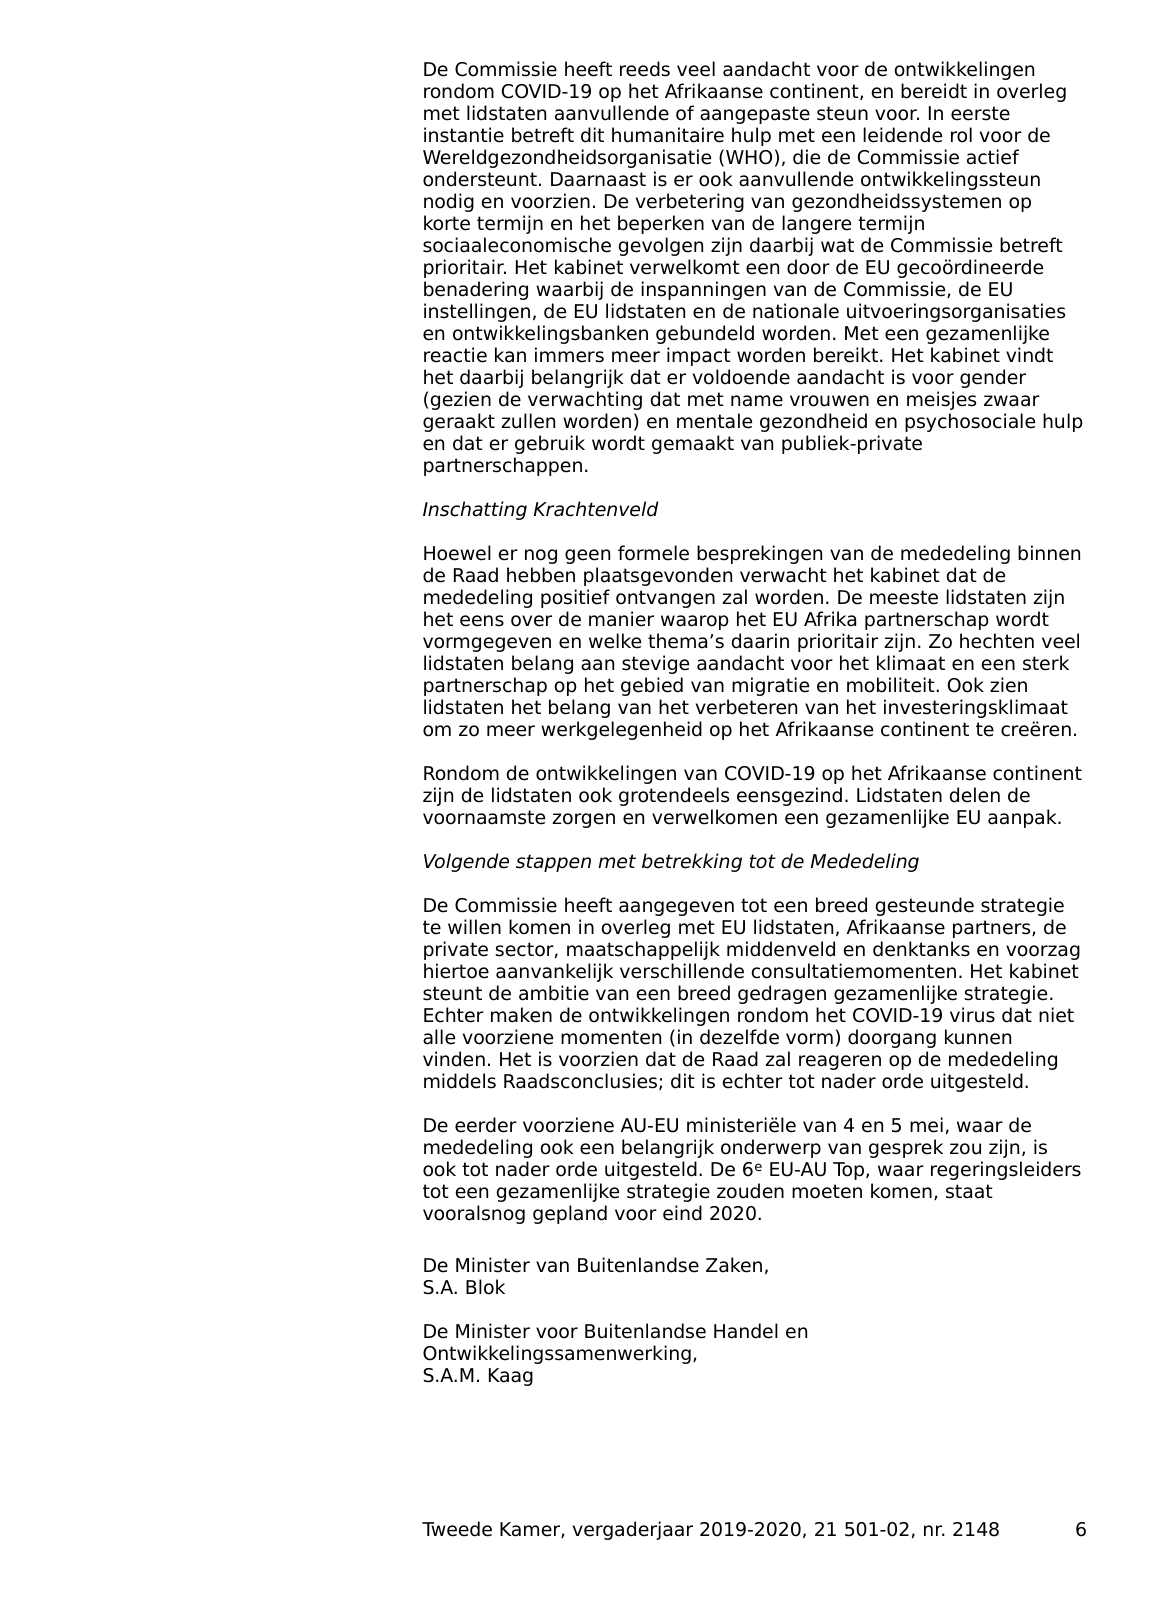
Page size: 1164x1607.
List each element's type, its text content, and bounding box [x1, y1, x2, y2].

text Rondom de ontwikkelingen van COVID-19 op het Afrikaanse continent zijn de lidstaten ook grotendeels eensgezind. Lidstaten delen de voornaamste zorgen en verwelkomen een gezamenlijke EU aanpak. [422, 763, 1087, 829]
subtitle Inschatting Krachtenveld [422, 499, 1087, 521]
text De eerder voorziene AU-EU ministeriële van 4 en 5 mei, waar de mededeling ook een belangrijk onderwerp van gesprek zou zijn, is ook tot nader orde uitgesteld. De 6e EU-AU Top, waar regeringsleiders tot een gezamenlijke strategie zouden moeten komen, staat vooralsnog gepland voor eind 2020. [422, 1115, 1087, 1225]
subtitle Volgende stappen met betrekking tot de Mededeling [422, 851, 1087, 873]
text De Commissie heeft aangegeven tot een breed gesteunde strategie te willen komen in overleg met EU lidstaten, Afrikaanse partners, de private sector, maatschappelijk middenveld en denktanks en voorzag hiertoe aanvankelijk verschillende consultatiemomenten. Het kabinet steunt de ambitie van een breed gedragen gezamenlijke strategie. Echter maken de ontwikkelingen rondom het COVID-19 virus dat niet alle voorziene momenten (in dezelfde vorm) doorgang kunnen vinden. Het is voorzien dat de Raad zal reageren op de mededeling middels Raadsconclusies; dit is echter tot nader orde uitgesteld. [422, 895, 1087, 1093]
text De Minister voor Buitenlandse Handel en Ontwikkelingssamenwerking, S.A.M. Kaag [422, 1321, 1087, 1387]
text De Commissie heeft reeds veel aandacht voor de ontwikkelingen rondom COVID-19 op het Afrikaanse continent, en bereidt in overleg met lidstaten aanvullende of aangepaste steun voor. In eerste instantie betreft dit humanitaire hulp met een leidende rol voor de Wereldgezondheidsorganisatie (WHO), die de Commissie actief ondersteunt. Daarnaast is er ook aanvullende ontwikkelingssteun nodig en voorzien. De verbetering van gezondheidssystemen op korte termijn en het beperken van de langere termijn sociaaleconomische gevolgen zijn daarbij wat de Commissie betreft prioritair. Het kabinet verwelkomt een door de EU gecoördineerde benadering waarbij de inspanningen van de Commissie, de EU instellingen, de EU lidstaten en de nationale uitvoeringsorganisaties en ontwikkelingsbanken gebundeld worden. Met een gezamenlijke reactie kan immers meer impact worden bereikt. Het kabinet vindt het daarbij belangrijk dat er voldoende aandacht is voor gender (gezien de verwachting dat met name vrouwen en meisjes zwaar geraakt zullen worden) en mentale gezondheid en psychosociale hulp en dat er gebruik wordt gemaakt van publiek-private partnerschappen. [422, 59, 1087, 477]
text De Minister van Buitenlandse Zaken, S.A. Blok [422, 1255, 1087, 1299]
text Hoewel er nog geen formele besprekingen van de mededeling binnen de Raad hebben plaatsgevonden verwacht het kabinet dat de mededeling positief ontvangen zal worden. De meeste lidstaten zijn het eens over de manier waarop het EU Afrika partnerschap wordt vormgegeven en welke thema’s daarin prioritair zijn. Zo hechten veel lidstaten belang aan stevige aandacht voor het klimaat en een sterk partnerschap op het gebied van migratie en mobiliteit. Ook zien lidstaten het belang van het verbeteren van het investeringsklimaat om zo meer werkgelegenheid op het Afrikaanse continent te creëren. [422, 543, 1087, 741]
